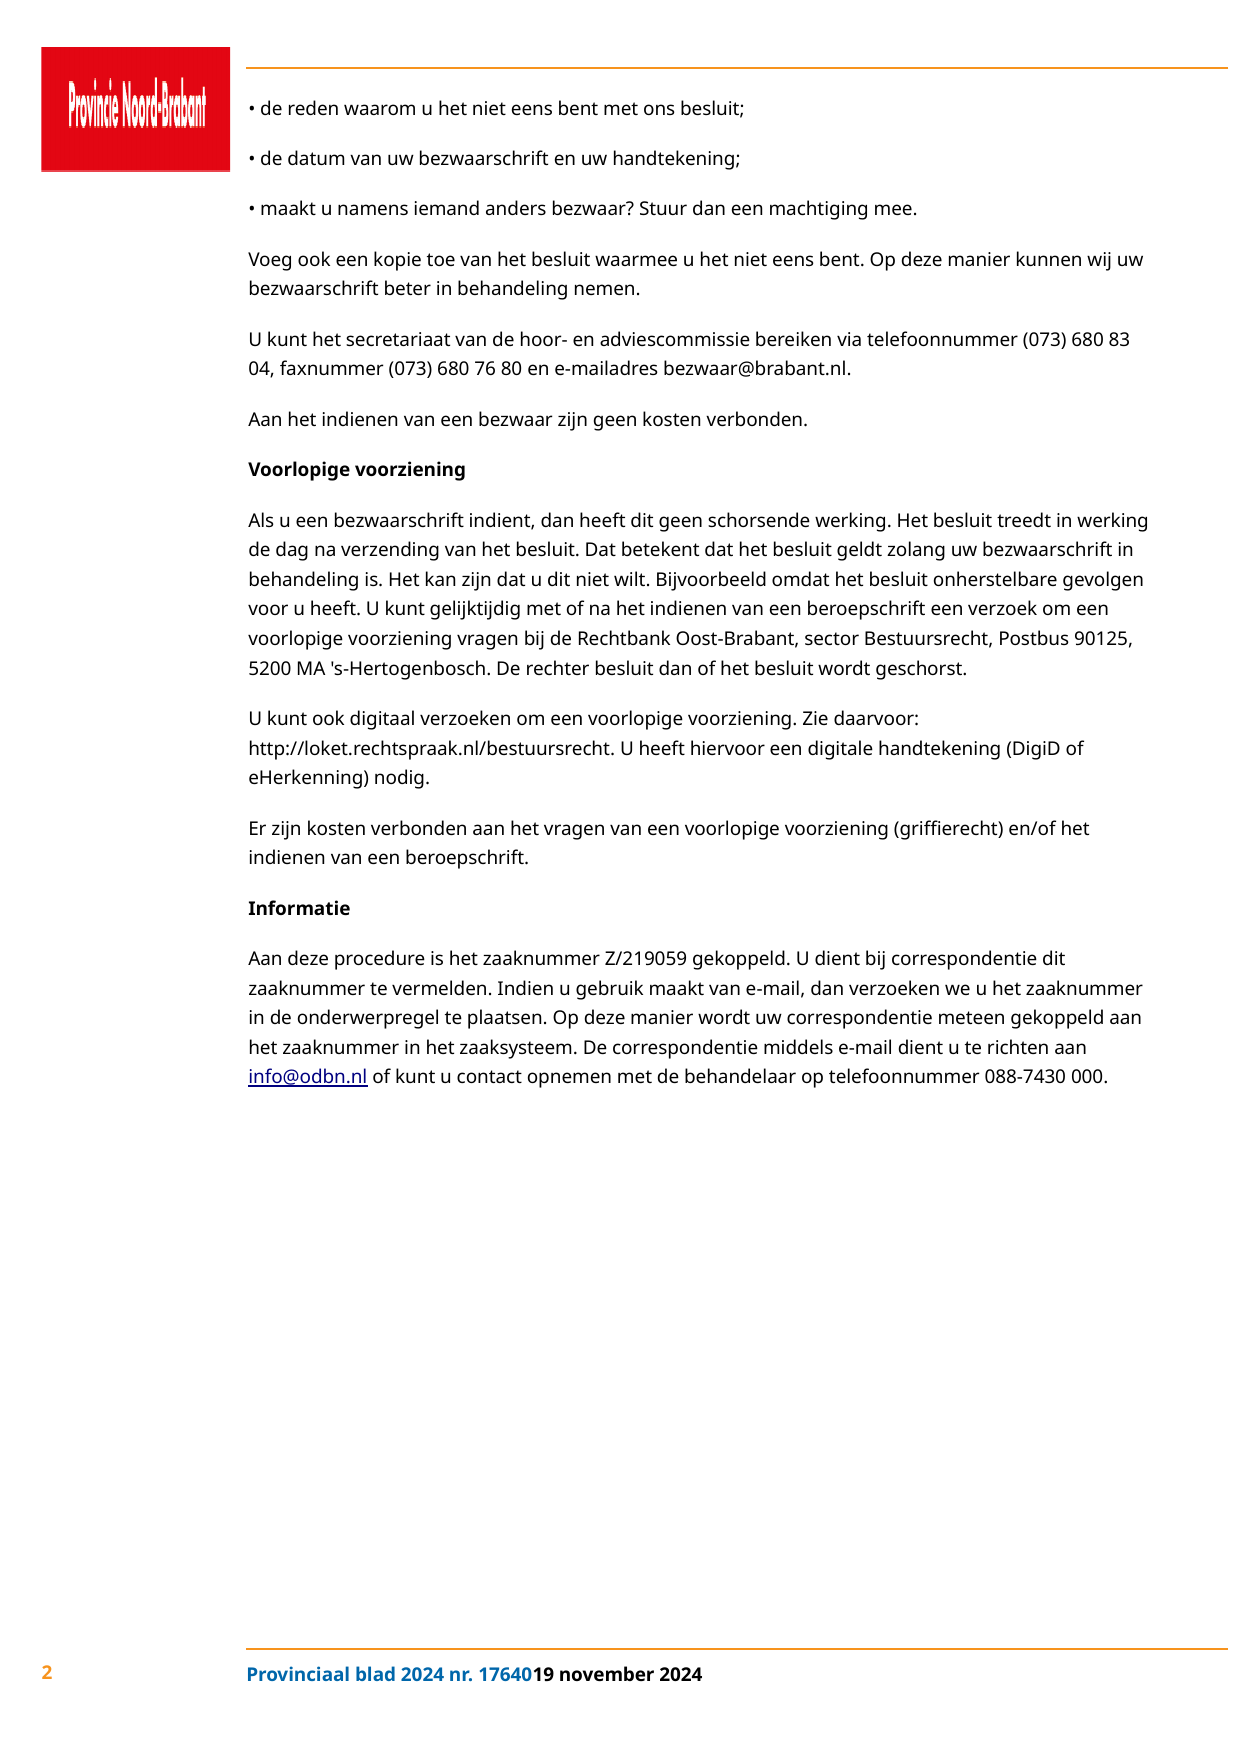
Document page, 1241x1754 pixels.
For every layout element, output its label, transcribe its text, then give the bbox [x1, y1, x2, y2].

text Als u een bezwaarschrift indient, dan heeft dit geen schorsende werking. Het besluit treedt in werking de dag na verzending van het besluit. Dat betekent dat het besluit geldt zolang uw bezwaarschrift in behandeling is. Het kan zijn dat u dit niet wilt. Bijvoorbeeld omdat het besluit onherstelbare gevolgen voor u heeft. U kunt gelijktijdig met of na het indienen van een beroepschrift een verzoek om een voorlopige voorziening vragen bij de Rechtbank Oost-Brabant, sector Bestuursrecht, Postbus 90125, 5200 MA 's‑Hertogenbosch. De rechter besluit dan of het besluit wordt geschorst. [248, 507, 1152, 681]
text Voeg ook een kopie toe van het besluit waarmee u het niet eens bent. Op deze manier kunnen wij uw bezwaarschrift beter in behandeling nemen. [248, 246, 1152, 301]
text U kunt ook digitaal verzoeken om een voorlopige voorziening. Zie daarvoor: http://loket.rechtspraak.nl/bestuursrecht. U heeft hiervoor een digitale handtekening (DigiD of eHerkenning) nodig. [248, 705, 1152, 790]
text • de reden waarom u het niet eens bent met ons besluit; [248, 95, 1152, 121]
text Aan het indienen van een bezwaar zijn geen kosten verbonden. [248, 406, 1152, 432]
picture [41, 47, 231, 172]
text Informatie [248, 895, 1152, 921]
text Aan deze procedure is het zaaknummer Z/219059 gekoppeld. U dient bij correspondentie dit zaaknummer te vermelden. Indien u gebruik maakt van e-mail, dan verzoeken we u het zaaknummer in de onderwerpregel te plaatsen. Op deze manier wordt uw correspondentie meteen gekoppeld aan het zaaknummer in het zaaksysteem. De correspondentie middels e-mail dient u te richten aan info@odbn.nl of kunt u contact opnemen met de behandelaar op telefoonnummer 088-7430 000. [248, 945, 1152, 1089]
text • de datum van uw bezwaarschrift en uw handtekening; [248, 145, 1152, 171]
text Er zijn kosten verbonden aan het vragen van een voorlopige voorziening (griffierecht) en/of het indienen van een beroepschrift. [248, 815, 1152, 870]
text • maakt u namens iemand anders bezwaar? Stuur dan een machtiging mee. [248, 196, 1152, 221]
text U kunt het secretariaat van de hoor- en adviescommissie bereiken via telefoonnummer (073) 680 83 04, faxnummer (073) 680 76 80 en e-mailadres bezwaar@brabant.nl. [248, 326, 1152, 381]
text Voorlopige voorziening [248, 456, 1152, 482]
